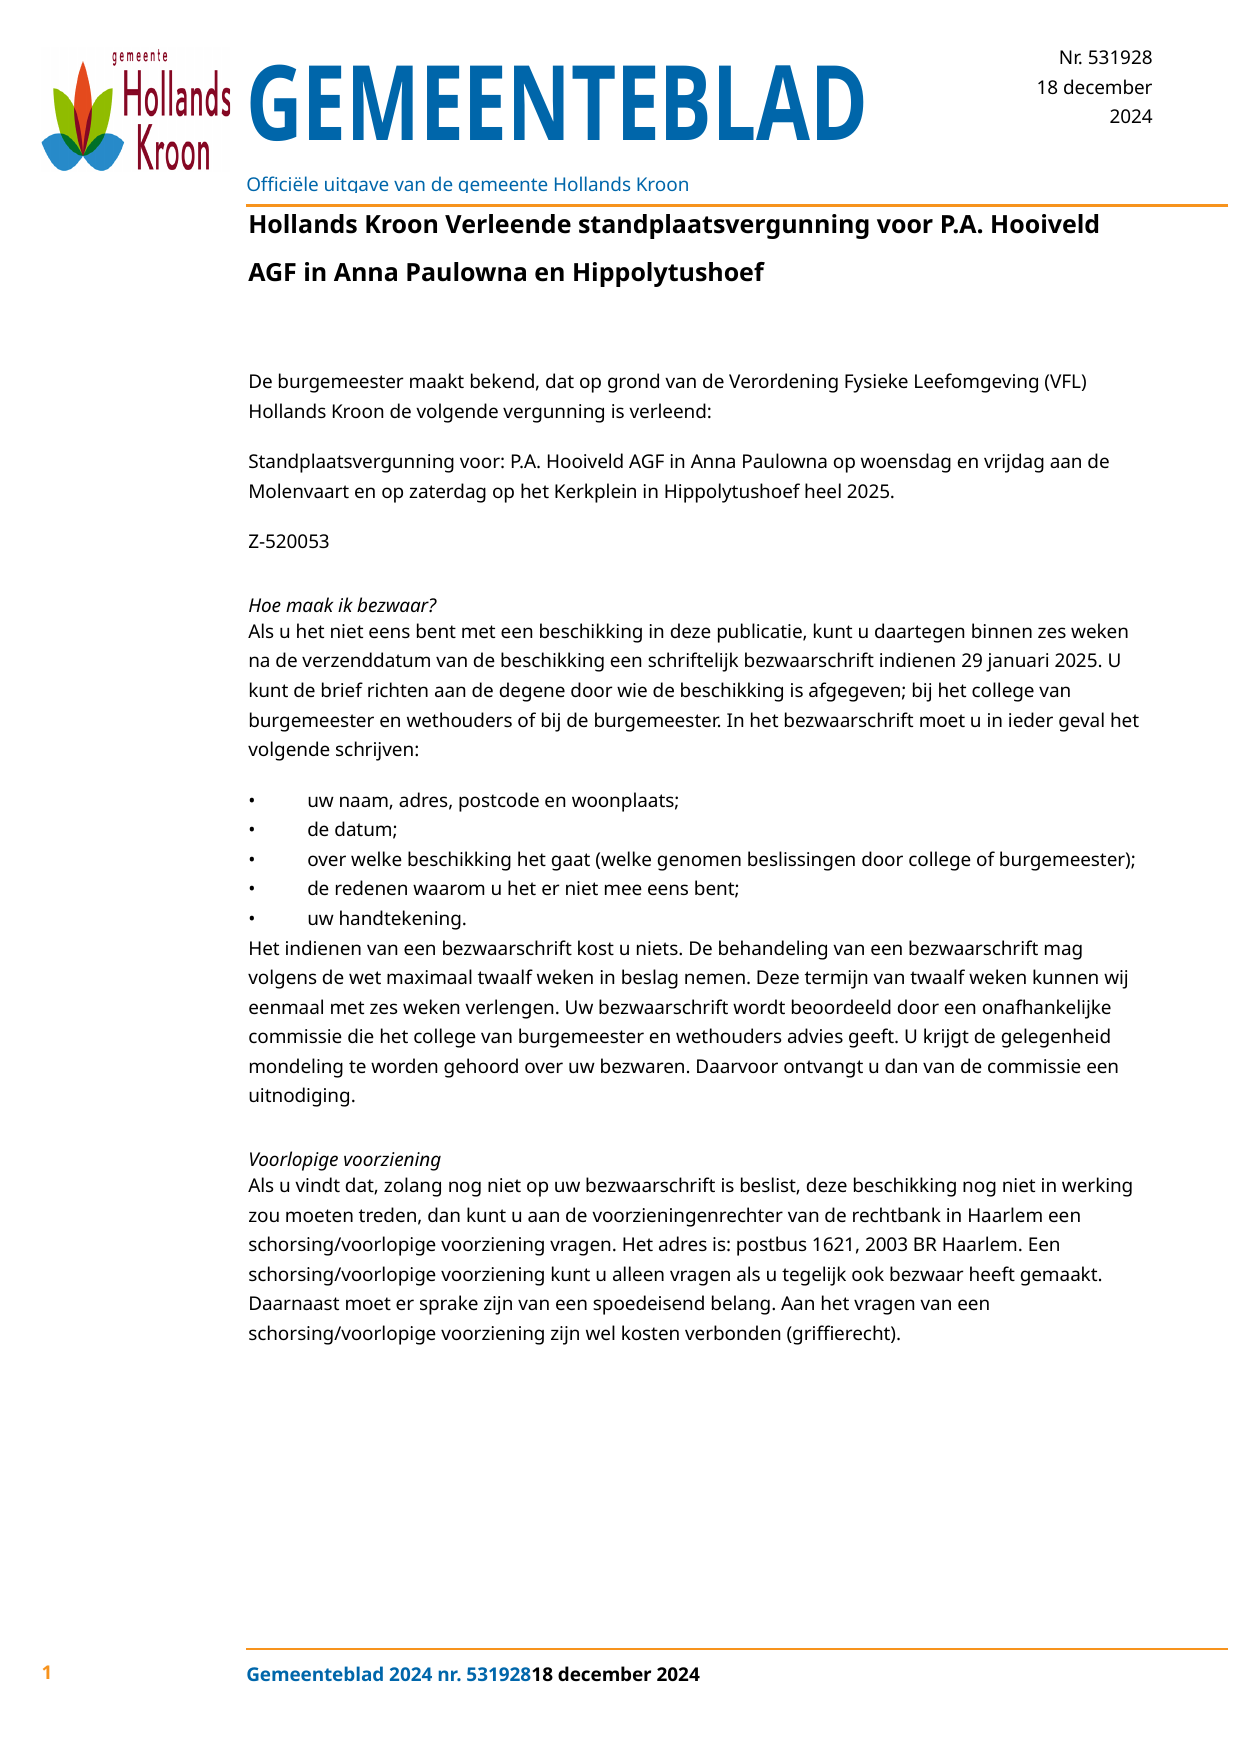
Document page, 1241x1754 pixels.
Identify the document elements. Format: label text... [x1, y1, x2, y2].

list de redenen waarom u het er niet mee eens bent; [248, 876, 1152, 901]
list over welke beschikking het gaat (welke genomen beslissingen door college of burgemeester); [248, 846, 1152, 872]
text Hollands Kroon Verleende standplaatsvergunning voor P.A. Hooiveld AGF in Anna Paulowna en Hippolytushoef [248, 207, 1152, 288]
text Hoe maak ik bezwaar? [248, 592, 1152, 618]
picture [41, 47, 231, 172]
list uw naam, adres, postcode en woonplaats; [248, 787, 1152, 812]
text Z-520053 [248, 528, 1152, 554]
list uw handtekening. [248, 905, 1152, 931]
text Het indienen van een bezwaarschrift kost u niets. De behandeling van een bezwaarschrift mag volgens de wet maximaal twaalf weken in beslag nemen. Deze termijn van twaalf weken kunnen wij eenmaal met zes weken verlengen. Uw bezwaarschrift wordt beoordeeld door een onafhankelijke commissie die het college van burgemeester en wethouders advies geeft. U krijgt de gelegenheid mondeling te worden gehoord over uw bezwaren. Daarvoor ontvangt u dan van de commissie een uitnodiging. [248, 935, 1152, 1108]
list de datum; [248, 816, 1152, 842]
text Als u vindt dat, zolang nog niet op uw bezwaarschrift is beslist, deze beschikking nog niet in werking zou moeten treden, dan kunt u aan de voorzieningenrechter van de rechtbank in Haarlem een schorsing/voorlopige voorziening vragen. Het adres is: postbus 1621, 2003 BR Haarlem. Een schorsing/voorlopige voorziening kunt u alleen vragen als u tegelijk ook bezwaar heeft gemaakt. Daarnaast moet er sprake zijn van een spoedeisend belang. Aan het vragen van een schorsing/voorlopige voorziening zijn wel kosten verbonden (griffierecht). [248, 1172, 1152, 1346]
text Als u het niet eens bent met een beschikking in deze publicatie, kunt u daartegen binnen zes weken na de verzenddatum van de beschikking een schriftelijk bezwaarschrift indienen 29 januari 2025. U kunt de brief richten aan de degene door wie de beschikking is afgegeven; bij het college van burgemeester en wethouders of bij de burgemeester. In het bezwaarschrift moet u in ieder geval het volgende schrijven: [248, 618, 1152, 762]
text Voorlopige voorziening [248, 1147, 1152, 1172]
text Standplaatsvergunning voor: P.A. Hooiveld AGF in Anna Paulowna op woensdag en vrijdag aan de Molenvaart en op zaterdag op het Kerkplein in Hippolytushoef heel 2025. [248, 448, 1152, 504]
text De burgemeester maakt bekend, dat op grond van de Verordening Fysieke Leefomgeving (VFL) Hollands Kroon de volgende vergunning is verleend: [248, 368, 1152, 424]
